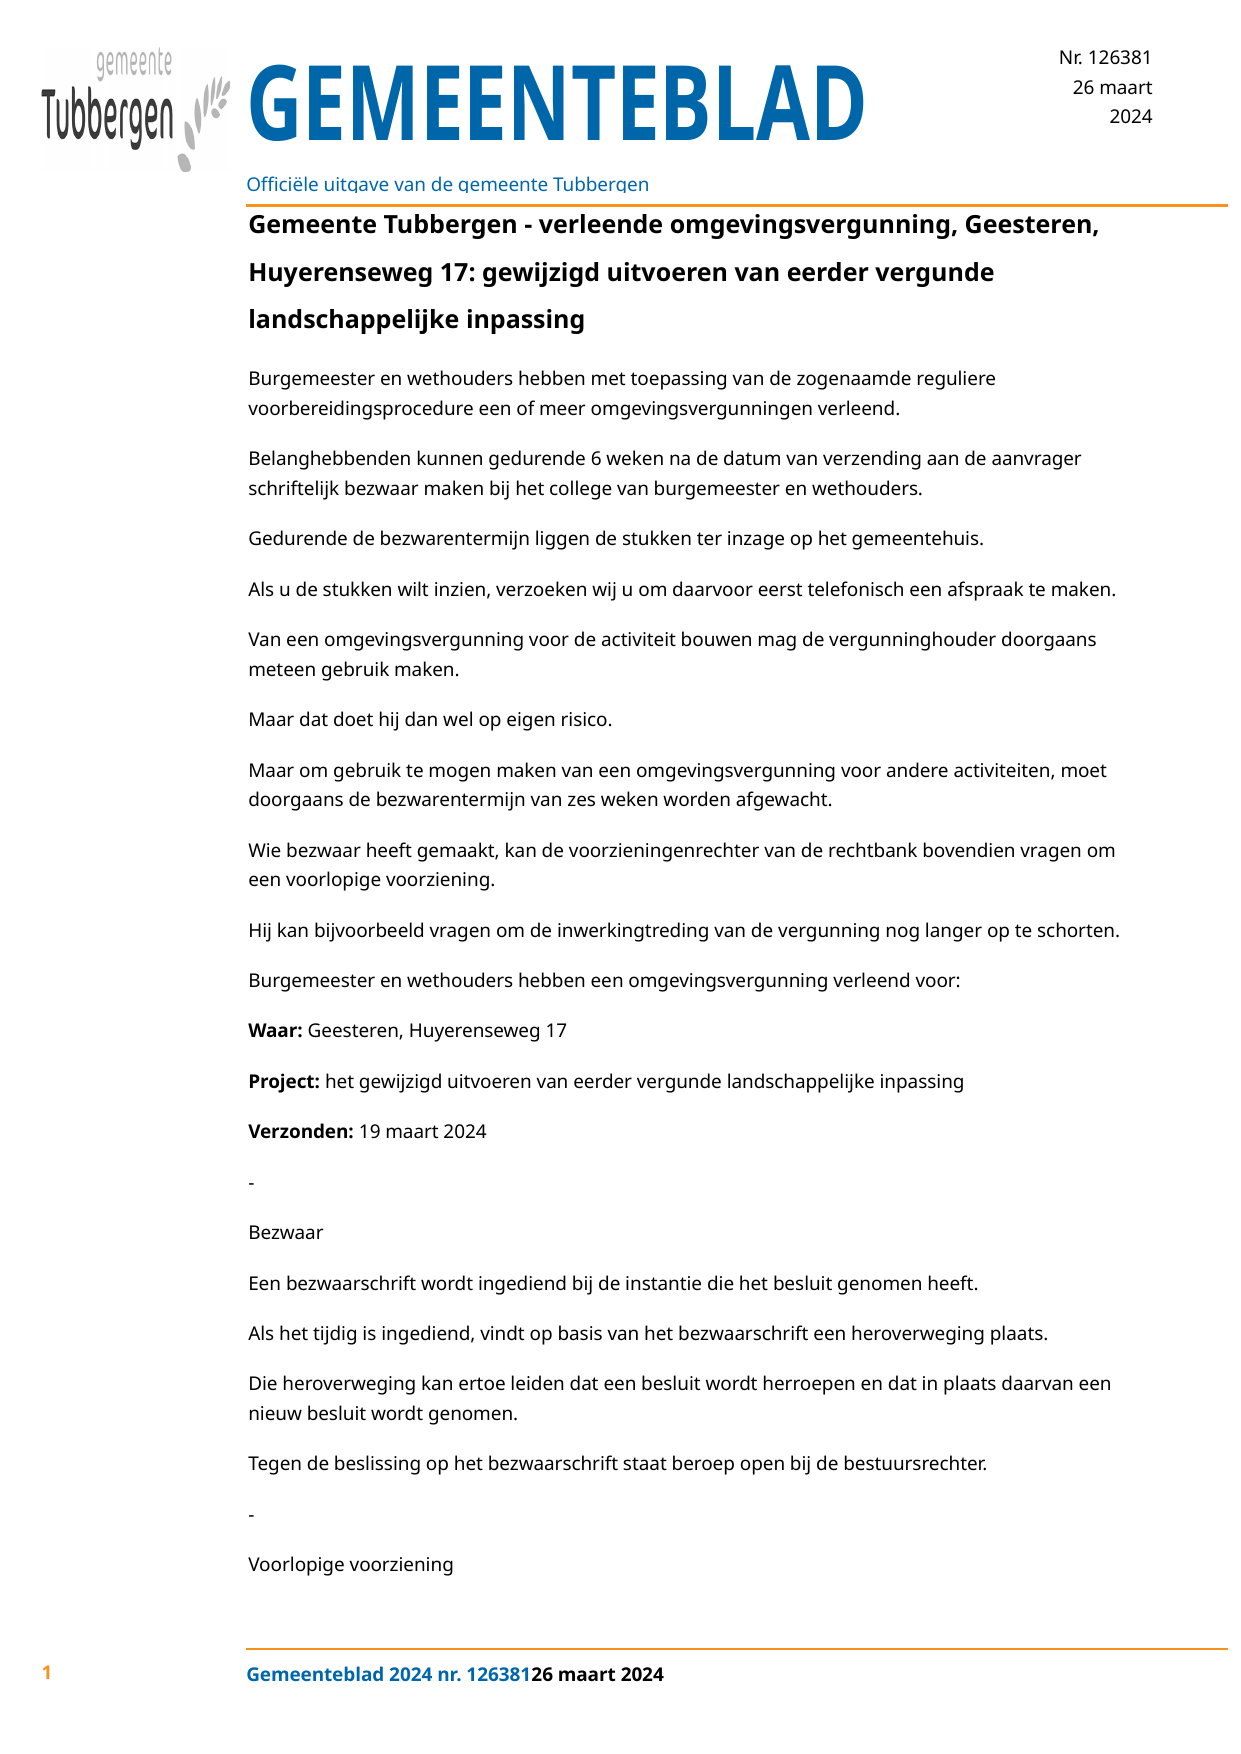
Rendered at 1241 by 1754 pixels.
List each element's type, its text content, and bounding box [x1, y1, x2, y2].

text Project: het gewijzigd uitvoeren van eerder vergunde landschappelijke inpassing [248, 1068, 1152, 1094]
text Als u de stukken wilt inzien, verzoeken wij u om daarvoor eerst telefonisch een afspraak te maken. [248, 576, 1152, 602]
text Die heroverweging kan ertoe leiden dat een besluit wordt herroepen en dat in plaats daarvan een nieuw besluit wordt genomen. [248, 1371, 1152, 1426]
text - [248, 1501, 1152, 1527]
picture [41, 47, 231, 172]
text Bezwaar [248, 1219, 1152, 1245]
text Maar dat doet hij dan wel op eigen risico. [248, 706, 1152, 732]
text Hij kan bijvoorbeeld vragen om de inwerkingtreding van de vergunning nog langer op te schorten. [248, 917, 1152, 942]
text Burgemeester en wethouders hebben een omgevingsvergunning verleend voor: [248, 967, 1152, 993]
text Maar om gebruik te mogen maken van een omgevingsvergunning voor andere activiteiten, moet doorgaans de bezwarentermijn van zes weken worden afgewacht. [248, 757, 1152, 812]
text Gemeente Tubbergen - verleende omgevingsvergunning, Geesteren, Huyerenseweg 17: gewijzigd uitvoeren van eerder vergunde landschappelijke inpassing [248, 207, 1152, 336]
text - [248, 1169, 1152, 1194]
text Voorlopige voorziening [248, 1551, 1152, 1577]
text Van een omgevingsvergunning voor de activiteit bouwen mag de vergunninghouder doorgaans meteen gebruik maken. [248, 626, 1152, 682]
text Een bezwaarschrift wordt ingediend bij de instantie die het besluit genomen heeft. [248, 1270, 1152, 1295]
text Tegen de beslissing op het bezwaarschrift staat beroep open bij de bestuursrechter. [248, 1451, 1152, 1476]
text Wie bezwaar heeft gemaakt, kan de voorzieningenrechter van de rechtbank bovendien vragen om een voorlopige voorziening. [248, 837, 1152, 892]
text Burgemeester en wethouders hebben met toepassing van de zogenaamde reguliere voorbereidingsprocedure een of meer omgevingsvergunningen verleend. [248, 366, 1152, 421]
text Als het tijdig is ingediend, vindt op basis van het bezwaarschrift een heroverweging plaats. [248, 1320, 1152, 1346]
text Belanghebbenden kunnen gedurende 6 weken na de datum van verzending aan de aanvrager schriftelijk bezwaar maken bij het college van burgemeester en wethouders. [248, 446, 1152, 501]
text Gedurende de bezwarentermijn liggen de stukken ter inzage op het gemeentehuis. [248, 526, 1152, 551]
text Verzonden: 19 maart 2024 [248, 1118, 1152, 1144]
text Waar: Geesteren, Huyerenseweg 17 [248, 1018, 1152, 1043]
